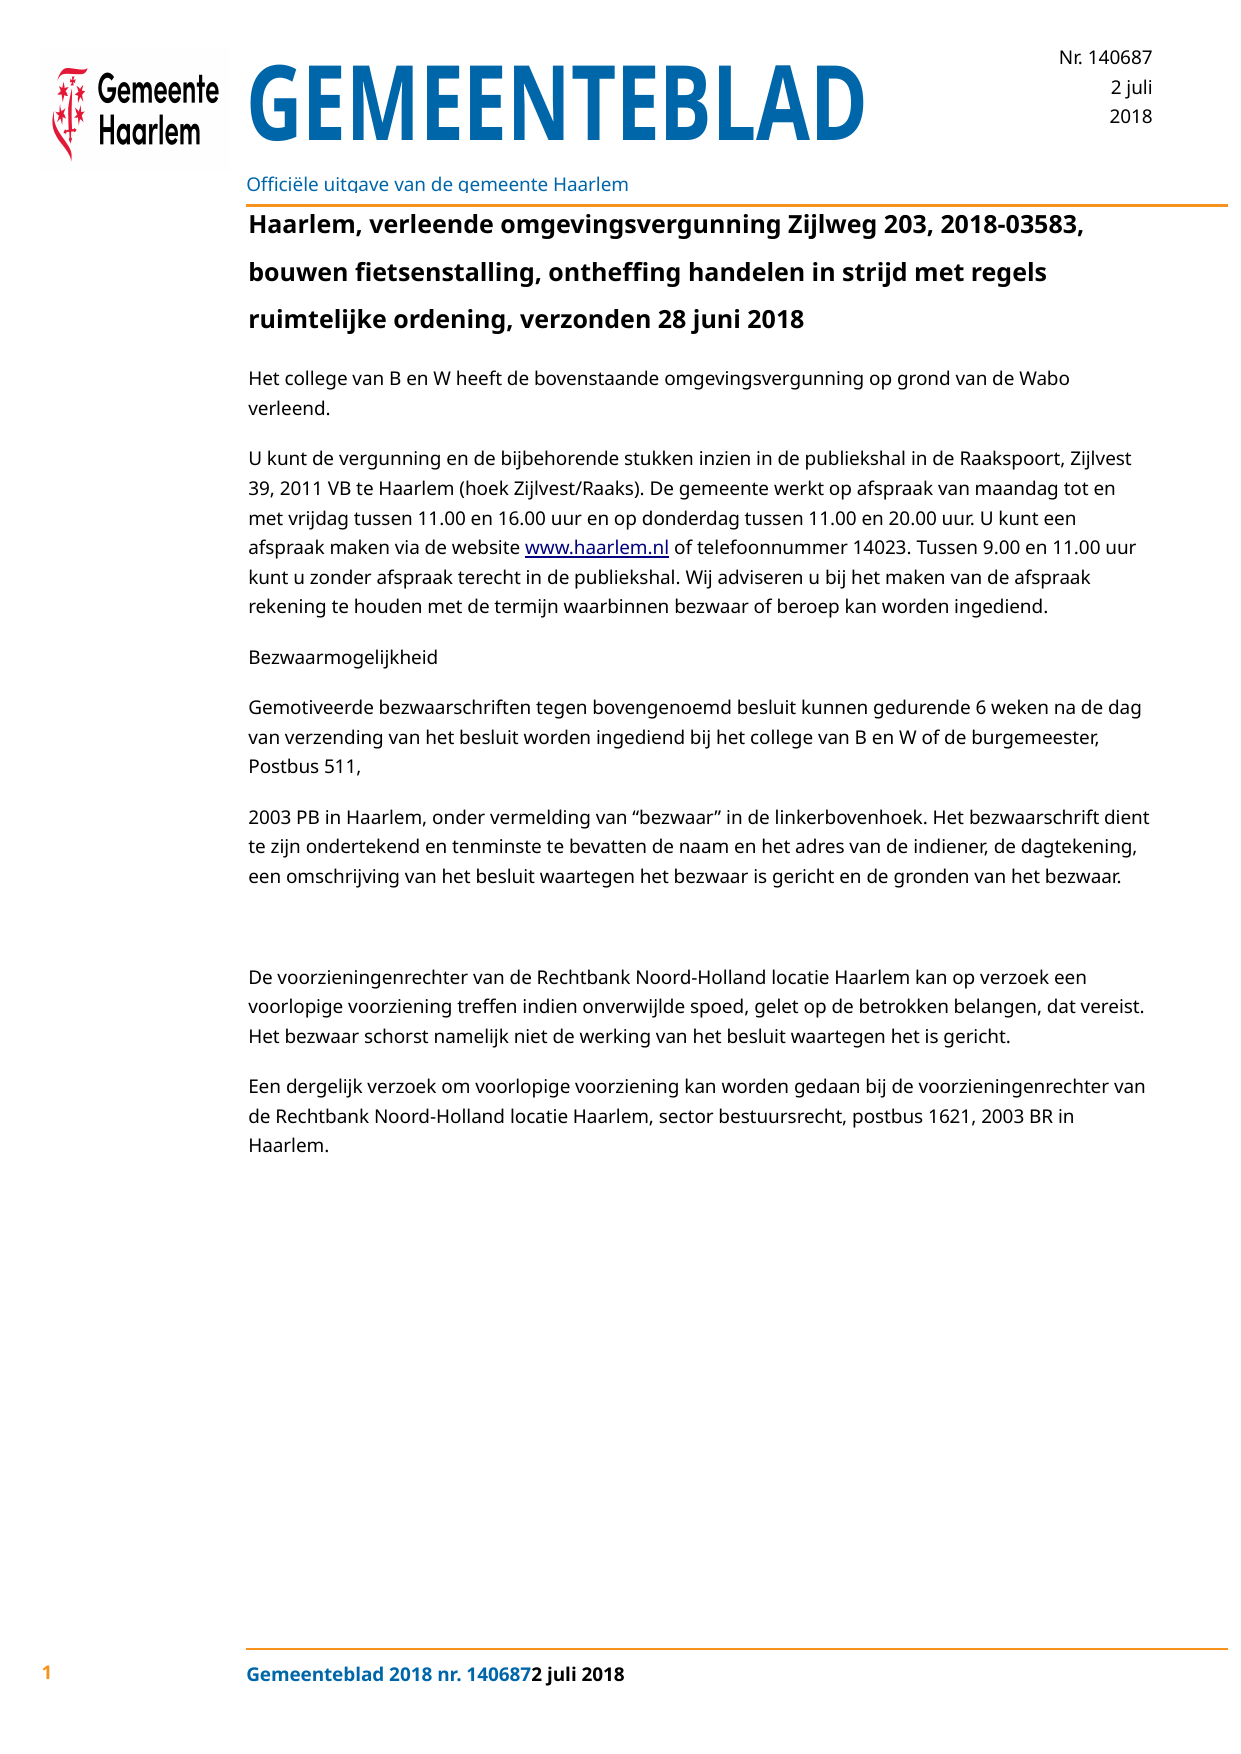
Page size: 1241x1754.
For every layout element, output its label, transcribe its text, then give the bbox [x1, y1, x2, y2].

text U kunt de vergunning en de bijbehorende stukken inzien in de publiekshal in de Raakspoort, Zijlvest 39, 2011 VB te Haarlem (hoek Zijlvest/Raaks). De gemeente werkt op afspraak van maandag tot en met vrijdag tussen 11.00 en 16.00 uur en op donderdag tussen 11.00 en 20.00 uur. U kunt een afspraak maken via de website www.haarlem.nl of telefoonnummer 14023. Tussen 9.00 en 11.00 uur kunt u zonder afspraak terecht in de publiekshal. Wij adviseren u bij het maken van de afspraak rekening te houden met de termijn waarbinnen bezwaar of beroep kan worden ingediend. [248, 446, 1152, 619]
text Haarlem, verleende omgevingsvergunning Zijlweg 203, 2018-03583, bouwen fietsenstalling, ontheffing handelen in strijd met regels ruimtelijke ordening, verzonden 28 juni 2018 [248, 207, 1152, 336]
text 2003 PB in Haarlem, onder vermelding van “bezwaar” in de linkerbovenhoek. Het bezwaarschrift dient te zijn ondertekend en tenminste te bevatten de naam en het adres van de indiener, de dagtekening, een omschrijving van het besluit waartegen het bezwaar is gericht en de gronden van het bezwaar. [248, 804, 1152, 889]
text Bezwaarmogelijkheid [248, 644, 1152, 669]
text De voorzieningenrechter van de Rechtbank Noord-Holland locatie Haarlem kan op verzoek een voorlopige voorziening treffen indien onverwijlde spoed, gelet op de betrokken belangen, dat vereist. Het bezwaar schorst namelijk niet de werking van het besluit waartegen het is gericht. [248, 964, 1152, 1049]
text Het college van B en W heeft de bovenstaande omgevingsvergunning op grond van de Wabo verleend. [248, 366, 1152, 421]
text Een dergelijk verzoek om voorlopige voorziening kan worden gedaan bij de voorzieningenrechter van de Rechtbank Noord-Holland locatie Haarlem, sector bestuursrecht, postbus 1621, 2003 BR in Haarlem. [248, 1073, 1152, 1158]
picture [41, 47, 231, 172]
text Gemotiveerde bezwaarschriften tegen bovengenoemd besluit kunnen gedurende 6 weken na de dag van verzending van het besluit worden ingediend bij het college van B en W of de burgemeester, Postbus 511, [248, 694, 1152, 779]
